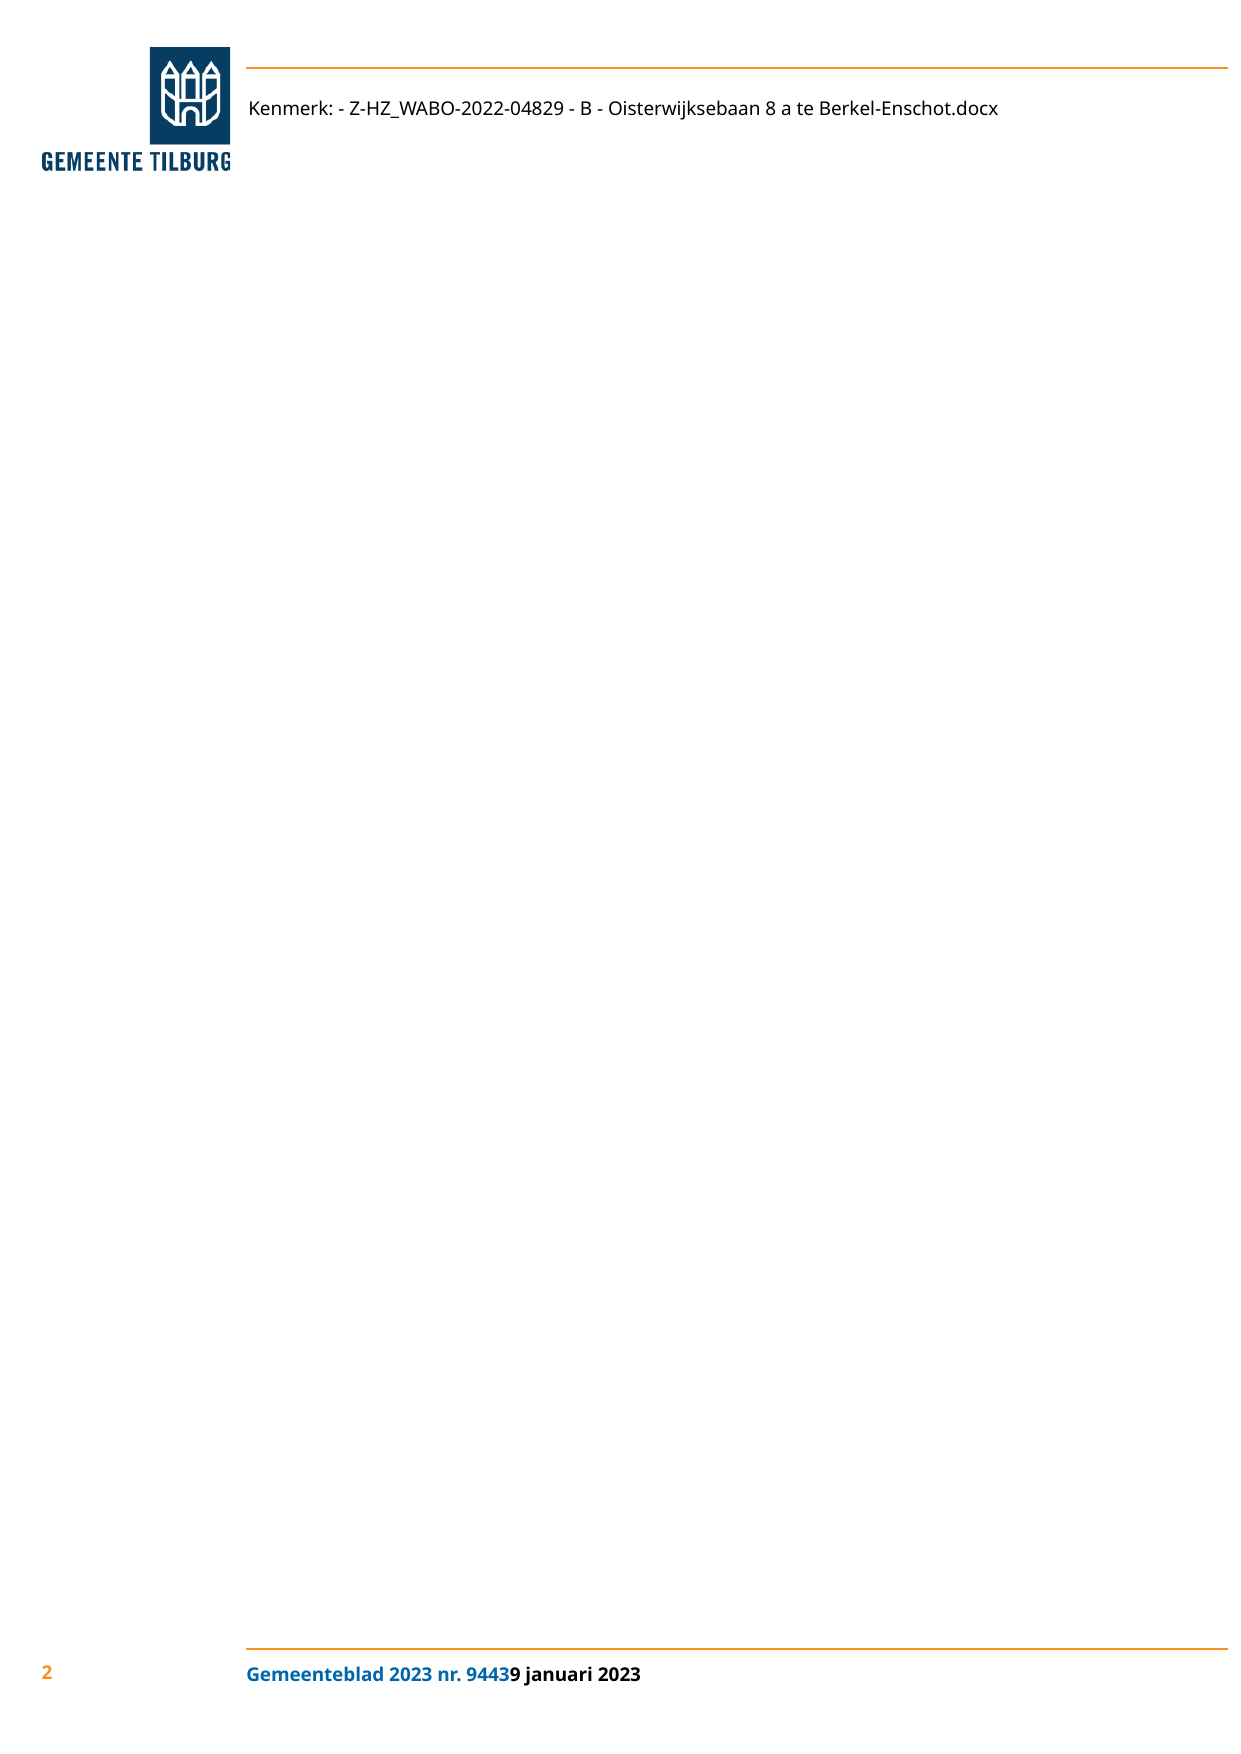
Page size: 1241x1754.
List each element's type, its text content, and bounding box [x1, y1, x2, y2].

picture [41, 47, 231, 172]
text Kenmerk: - Z-HZ_WABO-2022-04829 - B - Oisterwijksebaan 8 a te Berkel-Enschot.docx [248, 95, 1152, 121]
